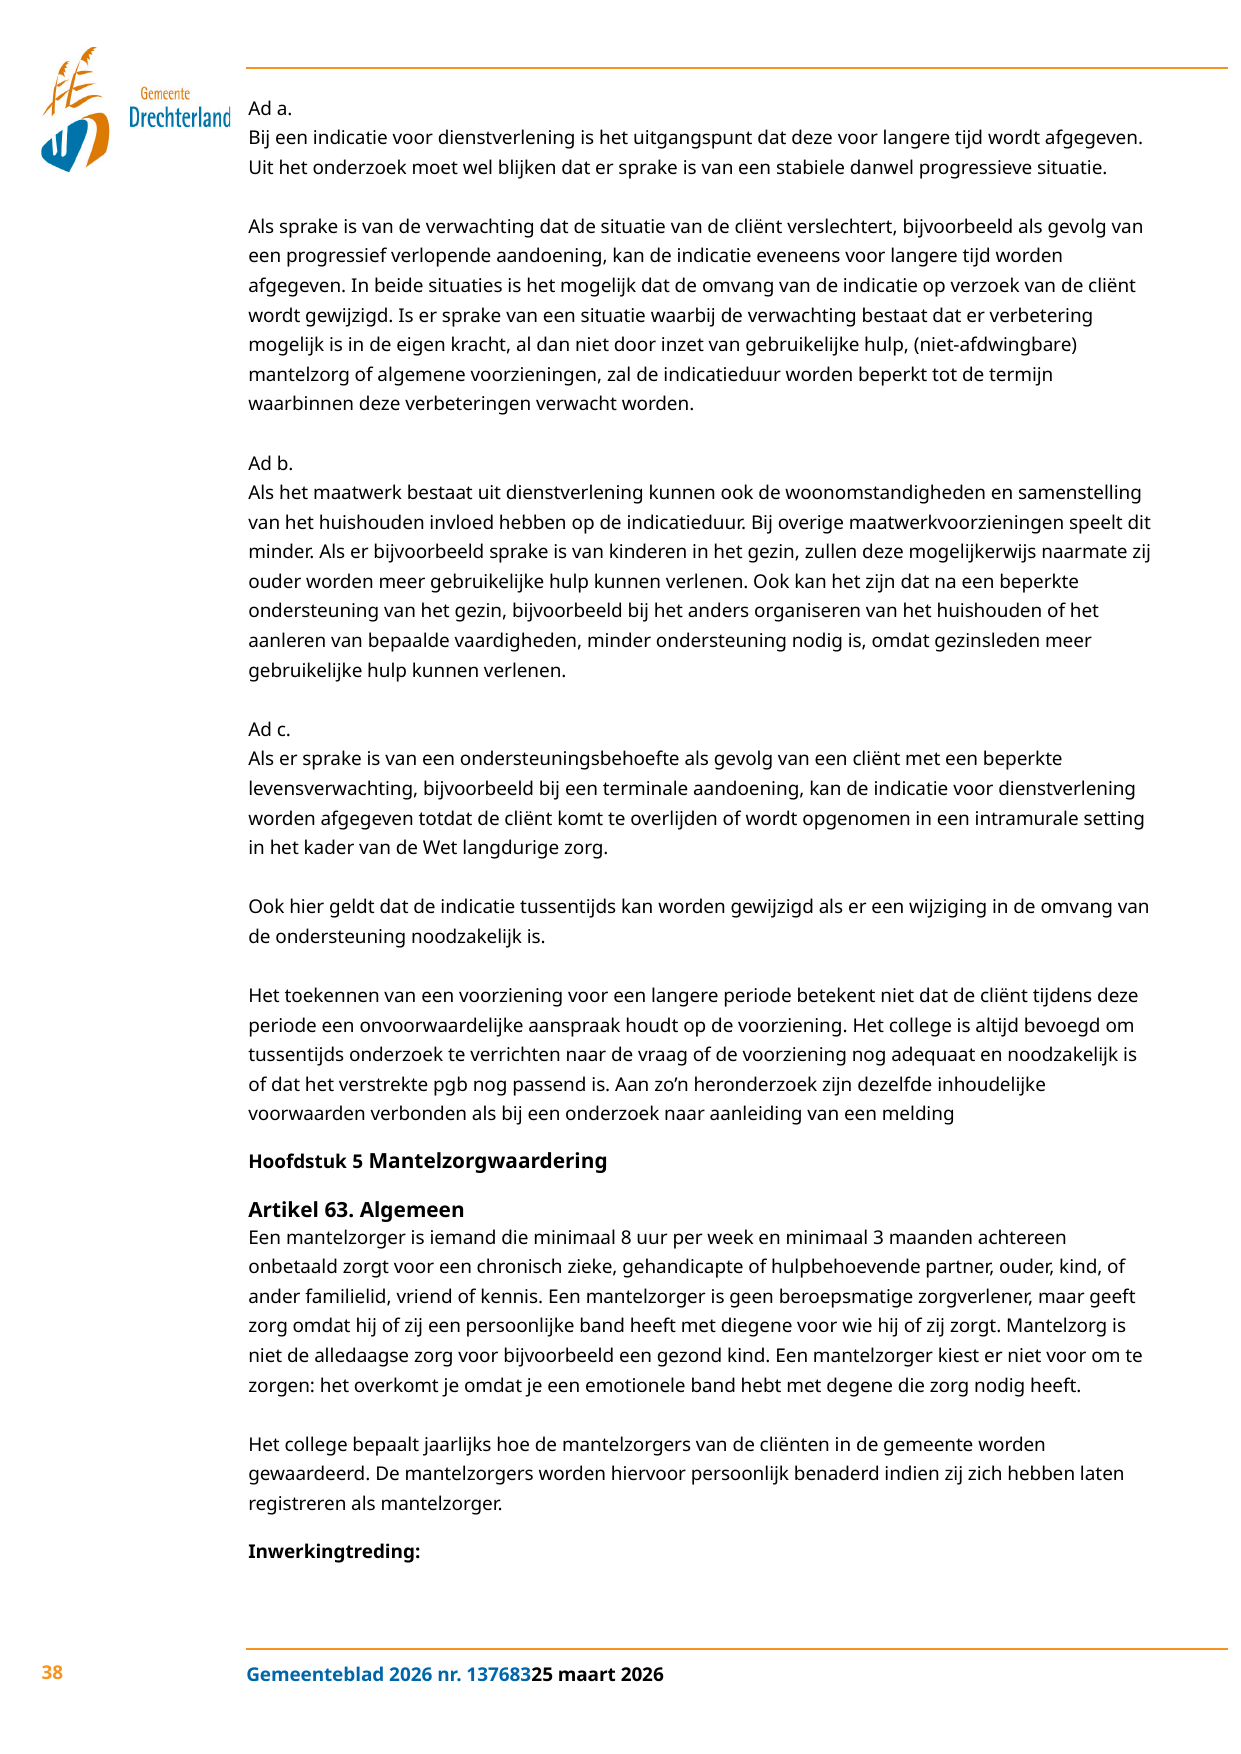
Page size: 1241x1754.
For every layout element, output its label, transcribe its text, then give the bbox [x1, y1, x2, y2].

text Het toekennen van een voorziening voor een langere periode betekent niet dat de cliënt tijdens deze periode een onvoorwaardelijke aanspraak houdt op de voorziening. Het college is altijd bevoegd om tussentijds onderzoek te verrichten naar de vraag of de voorziening nog adequaat en noodzakelijk is of dat het verstrekte pgb nog passend is. Aan zo’n heronderzoek zijn dezelfde inhoudelijke voorwaarden verbonden als bij een onderzoek naar aanleiding van een melding [248, 982, 1152, 1126]
text Ook hier geldt dat de indicatie tussentijds kan worden gewijzigd als er een wijziging in de omvang van de ondersteuning noodzakelijk is. [248, 893, 1152, 949]
text Als sprake is van de verwachting dat de situatie van de cliënt verslechtert, bijvoorbeeld als gevolg van een progressief verlopende aandoening, kan de indicatie eveneens voor langere tijd worden afgegeven. In beide situaties is het mogelijk dat de omvang van de indicatie op verzoek van de cliënt wordt gewijzigd. Is er sprake van een situatie waarbij de verwachting bestaat dat er verbetering mogelijk is in de eigen kracht, al dan niet door inzet van gebruikelijke hulp, (niet-afdwingbare) mantelzorg of algemene voorzieningen, zal de indicatieduur worden beperkt tot de termijn waarbinnen deze verbeteringen verwacht worden. [248, 213, 1152, 416]
text Als er sprake is van een ondersteuningsbehoefte als gevolg van een cliënt met een beperkte levensverwachting, bijvoorbeeld bij een terminale aandoening, kan de indicatie voor dienstverlening worden afgegeven totdat de cliënt komt te overlijden of wordt opgenomen in een intramurale setting in het kader van de Wet langdurige zorg. [248, 746, 1152, 860]
text Het college bepaalt jaarlijks hoe de mantelzorgers van de cliënten in de gemeente worden gewaardeerd. De mantelzorgers worden hiervoor persoonlijk benaderd indien zij zich hebben laten registreren als mantelzorger. [248, 1431, 1152, 1516]
text Een mantelzorger is iemand die minimaal 8 uur per week en minimaal 3 maanden achtereen onbetaald zorgt voor een chronisch zieke, gehandicapte of hulpbehoevende partner, ouder, kind, of ander familielid, vriend of kennis. Een mantelzorger is geen beroepsmatige zorgverlener, maar geeft zorg omdat hij of zij een persoonlijke band heeft met diegene voor wie hij of zij zorgt. Mantelzorg is niet de alledaagse zorg voor bijvoorbeeld een gezond kind. Een mantelzorger kiest er niet voor om te zorgen: het overkomt je omdat je een emotionele band hebt met degene die zorg nodig heeft. [248, 1224, 1152, 1398]
text Bij een indicatie voor dienstverlening is het uitgangspunt dat deze voor langere tijd wordt afgegeven. Uit het onderzoek moet wel blijken dat er sprake is van een stabiele danwel progressieve situatie. [248, 124, 1152, 180]
text Hoofdstuk 5 Mantelzorgwaardering [248, 1146, 1152, 1175]
text Ad a. [248, 95, 1152, 121]
text Inwerkingtreding: [248, 1536, 1152, 1564]
text Ad c. [248, 716, 1152, 742]
picture [226, 115, 231, 124]
text Als het maatwerk bestaat uit dienstverlening kunnen ook de woonomstandigheden en samenstelling van het huishouden invloed hebben op de indicatieduur. Bij overige maatwerkvoorzieningen speelt dit minder. Als er bijvoorbeeld sprake is van kinderen in het gezin, zullen deze mogelijkerwijs naarmate zij ouder worden meer gebruikelijke hulp kunnen verlenen. Ook kan het zijn dat na een beperkte ondersteuning van het gezin, bijvoorbeeld bij het anders organiseren van het huishouden of het aanleren van bepaalde vaardigheden, minder ondersteuning nodig is, omdat gezinsleden meer gebruikelijke hulp kunnen verlenen. [248, 479, 1152, 683]
picture [41, 158, 64, 172]
picture [41, 47, 231, 172]
text Artikel 63. Algemeen [248, 1196, 1152, 1224]
text Ad b. [248, 450, 1152, 476]
